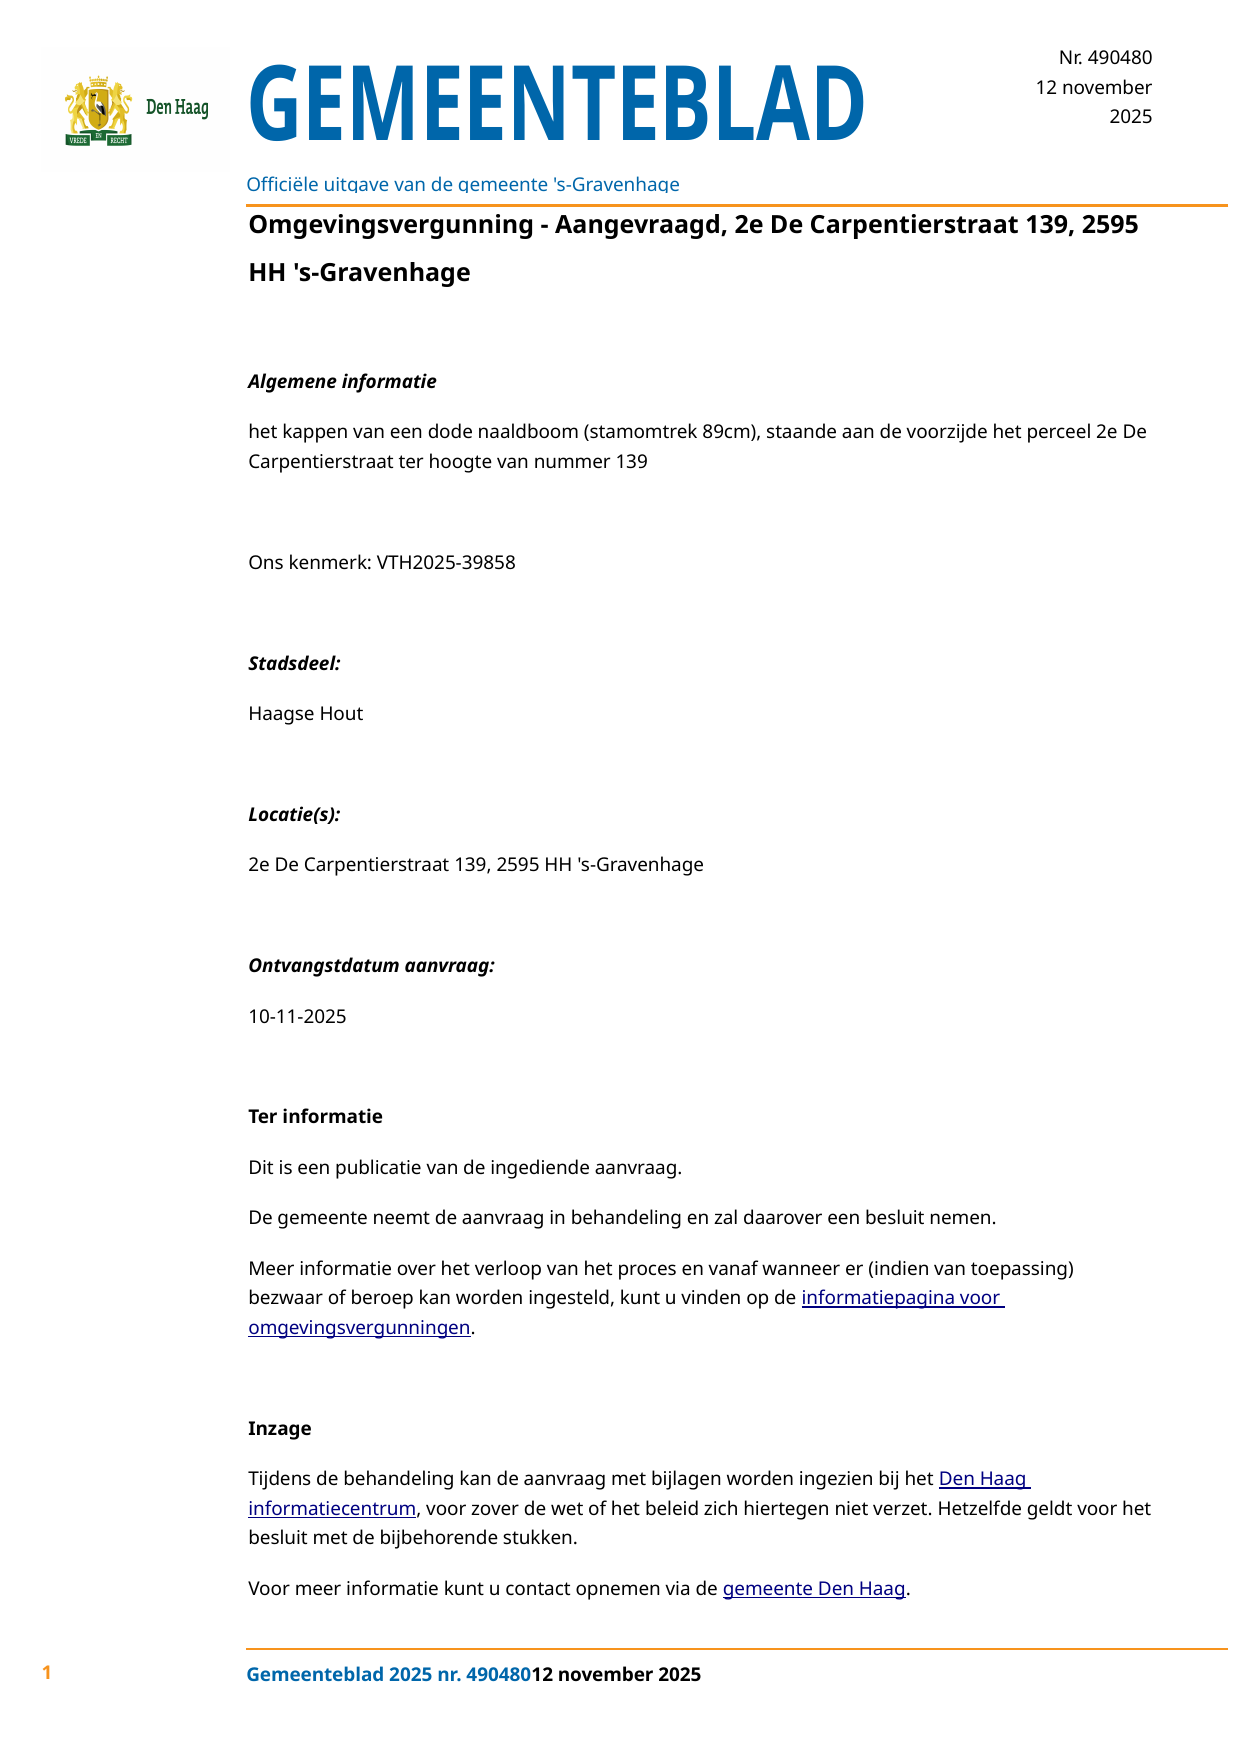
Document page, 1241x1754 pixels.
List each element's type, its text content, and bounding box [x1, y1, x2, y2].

text Locatie(s): [248, 801, 1152, 827]
text 10-11-2025 [248, 1003, 1152, 1029]
text Stadsdeel: [248, 650, 1152, 676]
text het kappen van een dode naaldboom (stamomtrek 89cm), staande aan de voorzijde het perceel 2e De Carpentierstraat ter hoogte van nummer 139 [248, 419, 1152, 474]
text Algemene informatie [248, 368, 1152, 394]
text Ter informatie [248, 1104, 1152, 1129]
text Haagse Hout [248, 700, 1152, 726]
text Meer informatie over het verloop van het proces en vanaf wanneer er (indien van toepassing) bezwaar of beroep kan worden ingesteld, kunt u vinden op de informatiepagina voor omgevingsvergunningen. [248, 1255, 1152, 1340]
text Tijdens de behandeling kan de aanvraag met bijlagen worden ingezien bij het Den Haag informatiecentrum, voor zover de wet of het beleid zich hiertegen niet verzet. Hetzelfde geldt voor het besluit met de bijbehorende stukken. [248, 1465, 1152, 1550]
text Ontvangstdatum aanvraag: [248, 952, 1152, 978]
text Voor meer informatie kunt u contact opnemen via de gemeente Den Haag. [248, 1575, 1152, 1601]
picture [41, 47, 231, 172]
text Inzage [248, 1415, 1152, 1441]
text 2e De Carpentierstraat 139, 2595 HH 's-Gravenhage [248, 852, 1152, 877]
text Dit is een publicatie van de ingediende aanvraag. [248, 1154, 1152, 1180]
text Omgevingsvergunning - Aangevraagd, 2e De Carpentierstraat 139, 2595 HH 's-Gravenhage [248, 207, 1152, 288]
text De gemeente neemt de aanvraag in behandeling en zal daarover een besluit nemen. [248, 1204, 1152, 1230]
text Ons kenmerk: VTH2025-39858 [248, 549, 1152, 575]
